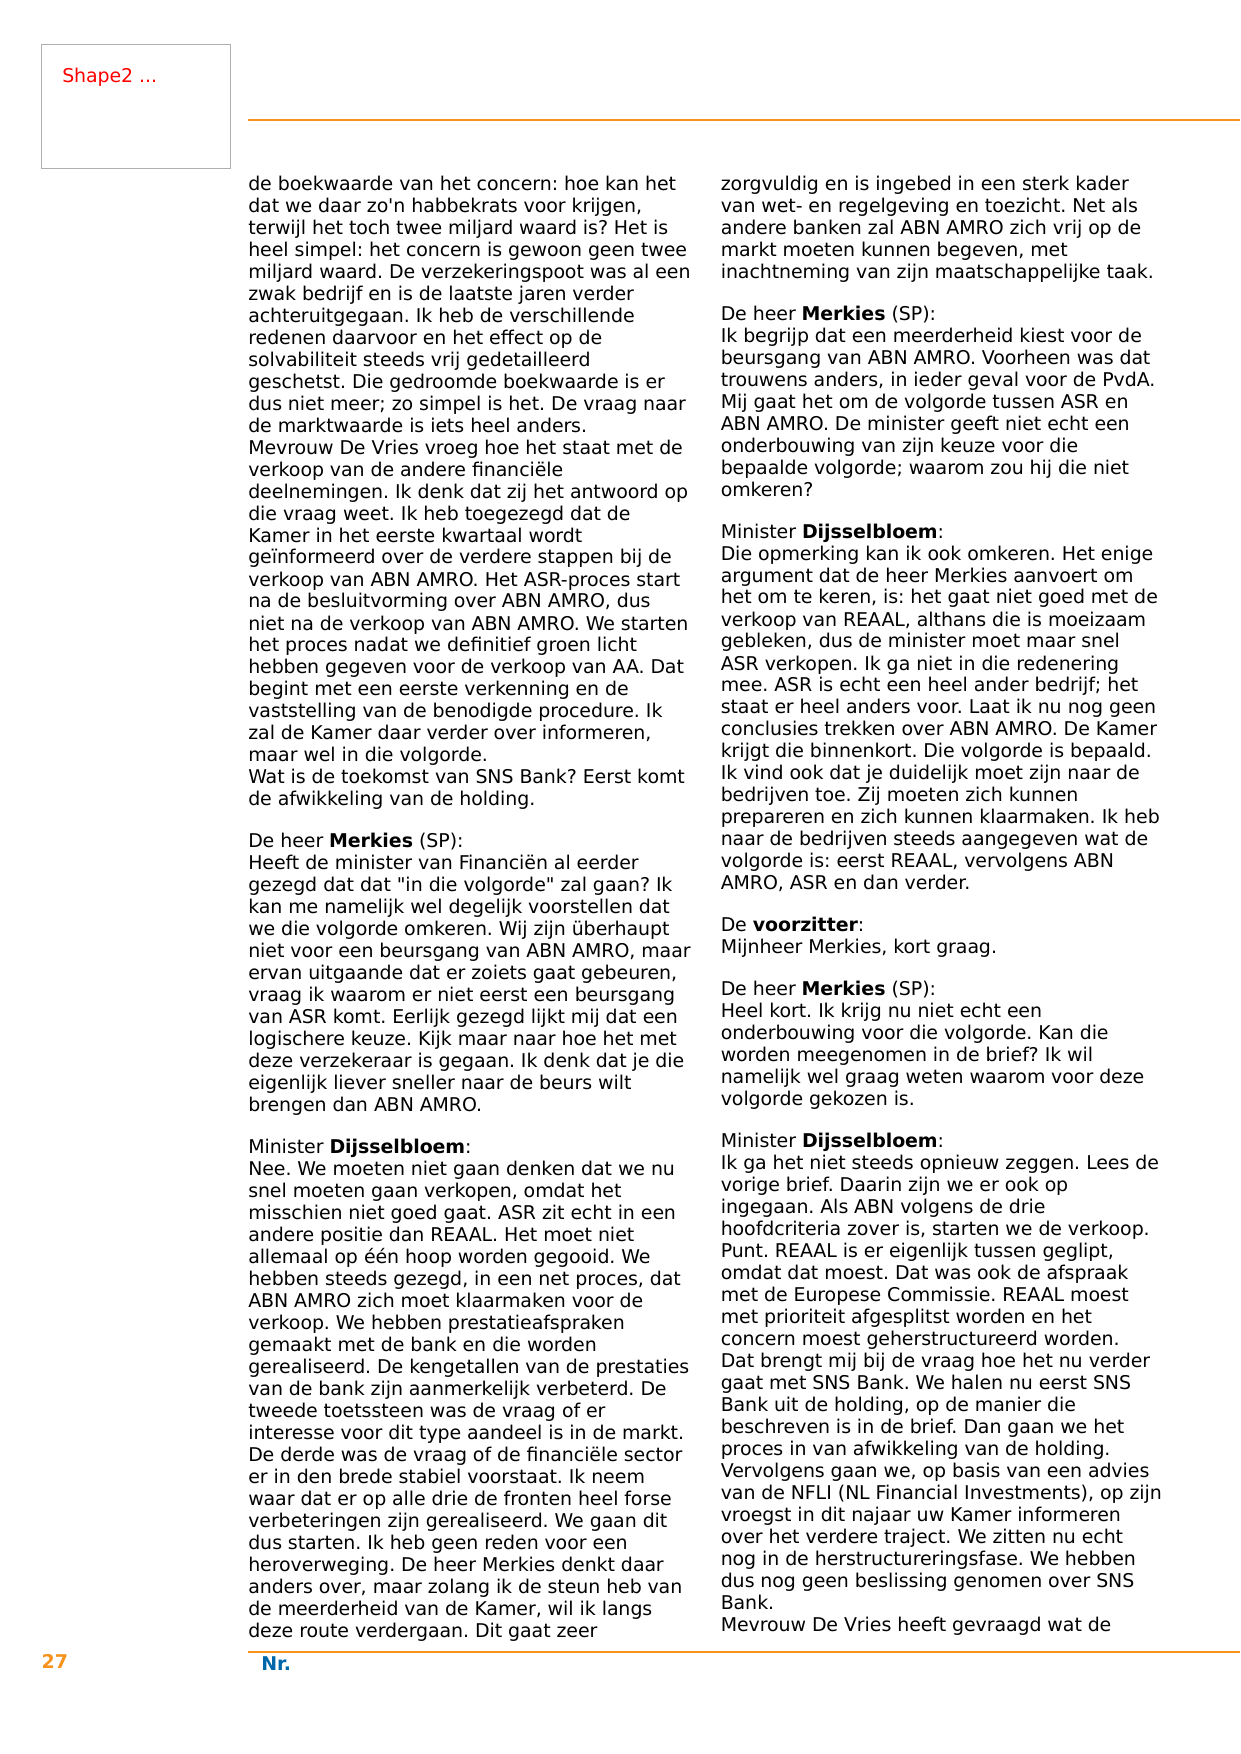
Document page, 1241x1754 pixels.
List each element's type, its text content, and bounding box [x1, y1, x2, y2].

text zorgvuldig en is ingebed in een sterk kader van wet- en regelgeving en toezicht. Net als andere banken zal ABN AMRO zich vrij op de markt moeten kunnen begeven, met inachtneming van zijn maatschappelijke taak. [721, 173, 1163, 283]
text De heer Merkies (SP): [721, 978, 1163, 1000]
text Ik ga het niet steeds opnieuw zeggen. Lees de vorige brief. Daarin zijn we er ook op ingegaan. Als ABN volgens de drie hoofdcriteria zover is, starten we de verkoop. Punt. REAAL is er eigenlijk tussen geglipt, omdat dat moest. Dat was ook de afspraak met de Europese Commissie. REAAL moest met prioriteit afgesplitst worden en het concern moest geherstructureerd worden. [721, 1152, 1163, 1350]
text Minister Dijsselbloem: [721, 1130, 1163, 1152]
text Heel kort. Ik krijg nu niet echt een onderbouwing voor die volgorde. Kan die worden meegenomen in de brief? Ik wil namelijk wel graag weten waarom voor deze volgorde gekozen is. [721, 1000, 1163, 1110]
text Mevrouw De Vries vroeg hoe het staat met de verkoop van de andere financiële deelnemingen. Ik denk dat zij het antwoord op die vraag weet. Ik heb toegezegd dat de Kamer in het eerste kwartaal wordt geïnformeerd over de verdere stappen bij de verkoop van ABN AMRO. Het ASR-proces start na de besluitvorming over ABN AMRO, dus niet na de verkoop van ABN AMRO. We starten het proces nadat we definitief groen licht hebben gegeven voor de verkoop van AA. Dat begint met een eerste verkenning en de vaststelling van de benodigde procedure. Ik zal de Kamer daar verder over informeren, maar wel in die volgorde. [248, 437, 691, 766]
text Minister Dijsselbloem: [248, 1136, 691, 1158]
text Mevrouw De Vries heeft gevraagd wat de [721, 1613, 1163, 1636]
text De heer Merkies (SP): [248, 830, 691, 852]
text Mijnheer Merkies, kort graag. [721, 936, 1163, 958]
text Nee. We moeten niet gaan denken dat we nu snel moeten gaan verkopen, omdat het misschien niet goed gaat. ASR zit echt in een andere positie dan REAAL. Het moet niet allemaal op één hoop worden gegooid. We hebben steeds gezegd, in een net proces, dat ABN AMRO zich moet klaarmaken voor de verkoop. We hebben prestatieafspraken gemaakt met de bank en die worden gerealiseerd. De kengetallen van de prestaties van de bank zijn aanmerkelijk verbeterd. De tweede toetssteen was de vraag of er interesse voor dit type aandeel is in de markt. De derde was de vraag of de financiële sector er in den brede stabiel voorstaat. Ik neem waar dat er op alle drie de fronten heel forse verbeteringen zijn gerealiseerd. We gaan dit dus starten. Ik heb geen reden voor een heroverweging. De heer Merkies denkt daar anders over, maar zolang ik de steun heb van de meerderheid van de Kamer, wil ik langs deze route verdergaan. Dit gaat zeer [248, 1158, 691, 1641]
text Die opmerking kan ik ook omkeren. Het enige argument dat de heer Merkies aanvoert om het om te keren, is: het gaat niet goed met de verkoop van REAAL, althans die is moeizaam gebleken, dus de minister moet maar snel ASR verkopen. Ik ga niet in die redenering mee. ASR is echt een heel ander bedrijf; het staat er heel anders voor. Laat ik nu nog geen conclusies trekken over ABN AMRO. De Kamer krijgt die binnenkort. Die volgorde is bepaald. Ik vind ook dat je duidelijk moet zijn naar de bedrijven toe. Zij moeten zich kunnen prepareren en zich kunnen klaarmaken. Ik heb naar de bedrijven steeds aangegeven wat de volgorde is: eerst REAAL, vervolgens ABN AMRO, ASR en dan verder. [721, 542, 1163, 894]
text Dat brengt mij bij de vraag hoe het nu verder gaat met SNS Bank. We halen nu eerst SNS Bank uit de holding, op de manier die beschreven is in de brief. Dan gaan we het proces in van afwikkeling van de holding. Vervolgens gaan we, op basis van een advies van de NFLI (NL Financial Investments), op zijn vroegst in dit najaar uw Kamer informeren over het verdere traject. We zitten nu echt nog in de herstructureringsfase. We hebben dus nog geen beslissing genomen over SNS Bank. [721, 1350, 1163, 1613]
text Heeft de minister van Financiën al eerder gezegd dat dat "in die volgorde" zal gaan? Ik kan me namelijk wel degelijk voorstellen dat we die volgorde omkeren. Wij zijn überhaupt niet voor een beursgang van ABN AMRO, maar ervan uitgaande dat er zoiets gaat gebeuren, vraag ik waarom er niet eerst een beursgang van ASR komt. Eerlijk gezegd lijkt mij dat een logischere keuze. Kijk maar naar hoe het met deze verzekeraar is gegaan. Ik denk dat je die eigenlijk liever sneller naar de beurs wilt brengen dan ABN AMRO. [248, 852, 691, 1116]
text Minister Dijsselbloem: [721, 521, 1163, 542]
text de boekwaarde van het concern: hoe kan het dat we daar zo'n habbekrats voor krijgen, terwijl het toch twee miljard waard is? Het is heel simpel: het concern is gewoon geen twee miljard waard. De verzekeringspoot was al een zwak bedrijf en is de laatste jaren verder achteruitgegaan. Ik heb de verschillende redenen daarvoor en het effect op de solvabiliteit steeds vrij gedetailleerd geschetst. Die gedroomde boekwaarde is er dus niet meer; zo simpel is het. De vraag naar de marktwaarde is iets heel anders. [248, 173, 691, 437]
text Ik begrijp dat een meerderheid kiest voor de beursgang van ABN AMRO. Voorheen was dat trouwens anders, in ieder geval voor de PvdA. Mij gaat het om de volgorde tussen ASR en ABN AMRO. De minister geeft niet echt een onderbouwing van zijn keuze voor die bepaalde volgorde; waarom zou hij die niet omkeren? [721, 325, 1163, 501]
text De heer Merkies (SP): [721, 303, 1163, 325]
text De voorzitter: [721, 914, 1163, 936]
text Wat is de toekomst van SNS Bank? Eerst komt de afwikkeling van de holding. [248, 766, 691, 810]
